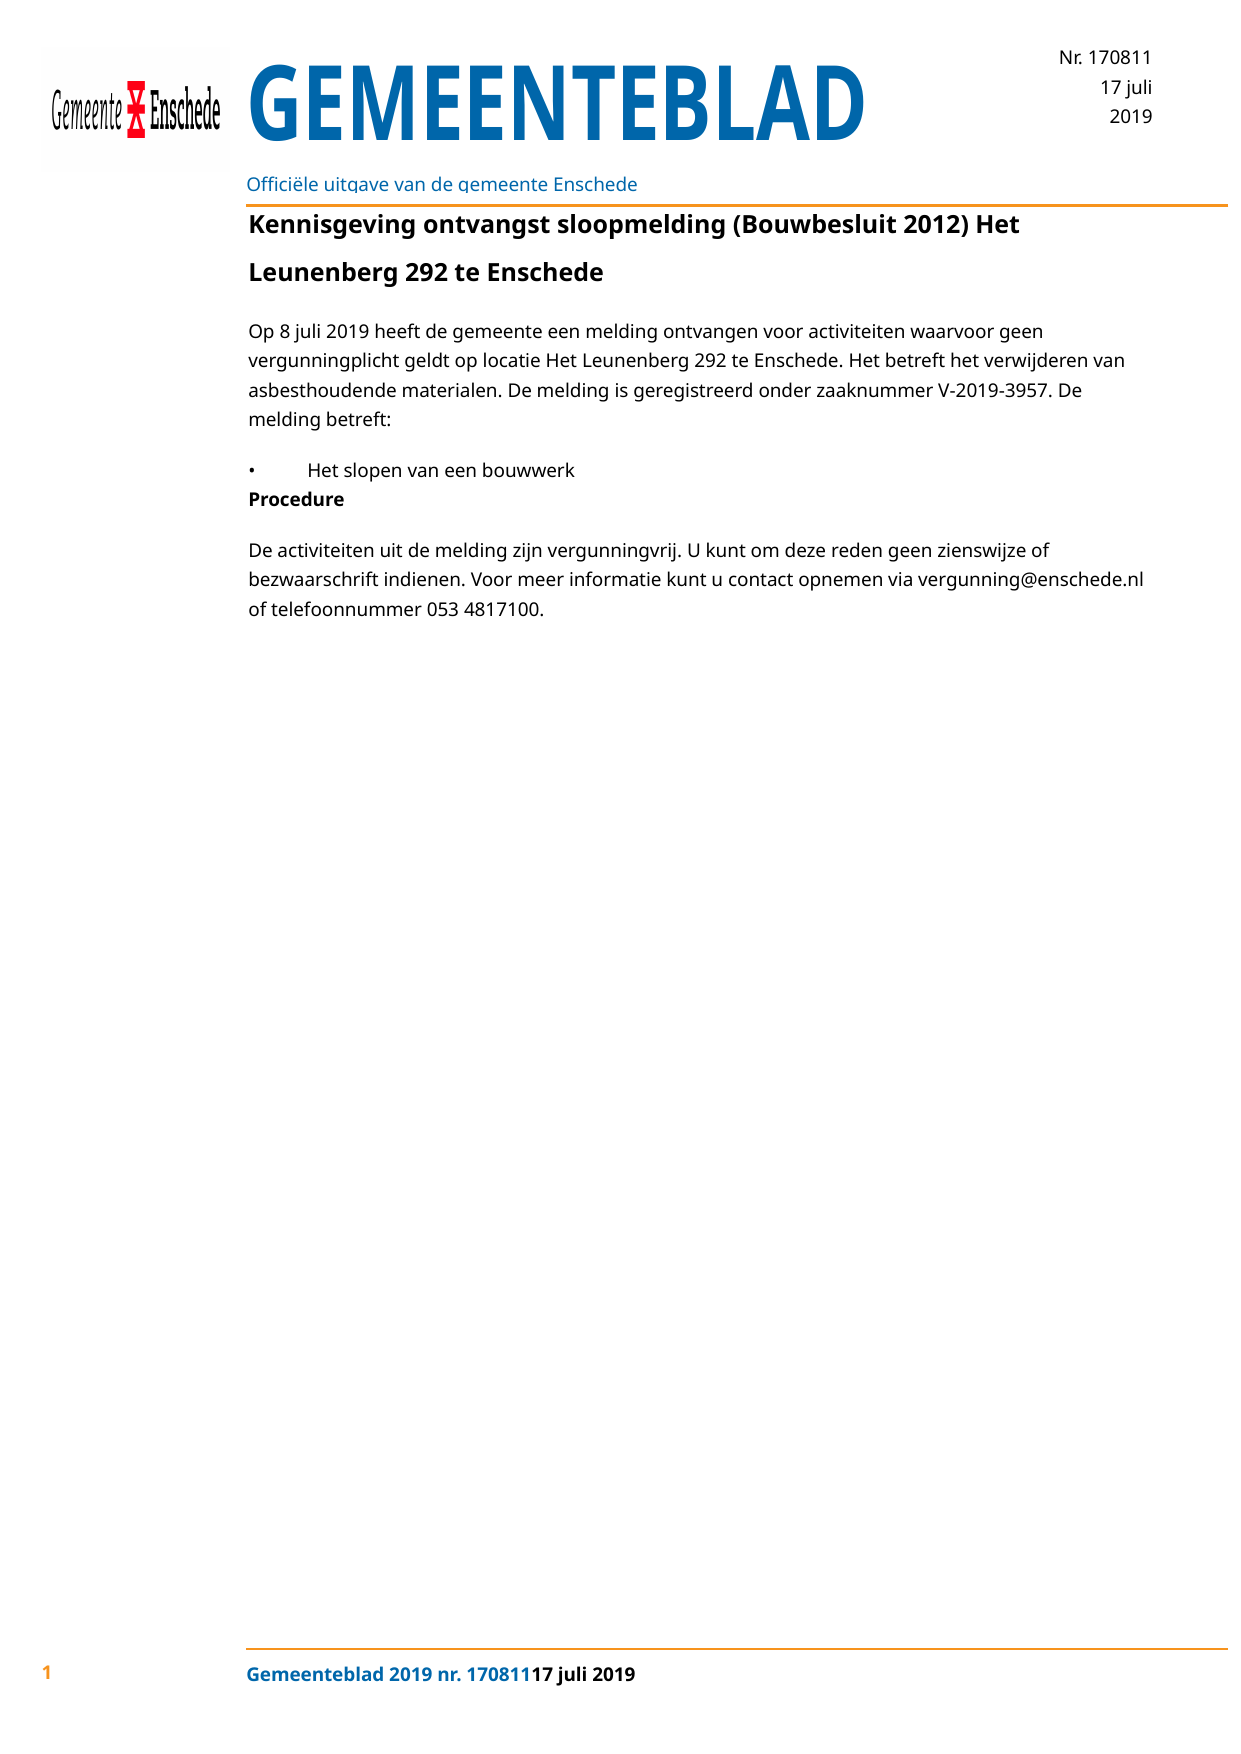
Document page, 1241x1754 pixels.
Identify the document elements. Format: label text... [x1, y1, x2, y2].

text De activiteiten uit de melding zijn vergunningvrij. U kunt om deze reden geen zienswijze of bezwaarschrift indienen. Voor meer informatie kunt u contact opnemen via vergunning@enschede.nl of telefoonnummer 053 4817100. [248, 537, 1152, 622]
list Het slopen van een bouwwerk [248, 457, 1152, 483]
picture [41, 47, 231, 172]
text Op 8 juli 2019 heeft de gemeente een melding ontvangen voor activiteiten waarvoor geen vergunningplicht geldt op locatie Het Leunenberg 292 te Enschede. Het betreft het verwijderen van asbesthoudende materialen. De melding is geregistreerd onder zaaknummer V-2019-3957. De melding betreft: [248, 318, 1152, 432]
text Procedure [248, 487, 1152, 512]
text Kennisgeving ontvangst sloopmelding (Bouwbesluit 2012) Het Leunenberg 292 te Enschede [248, 207, 1152, 288]
